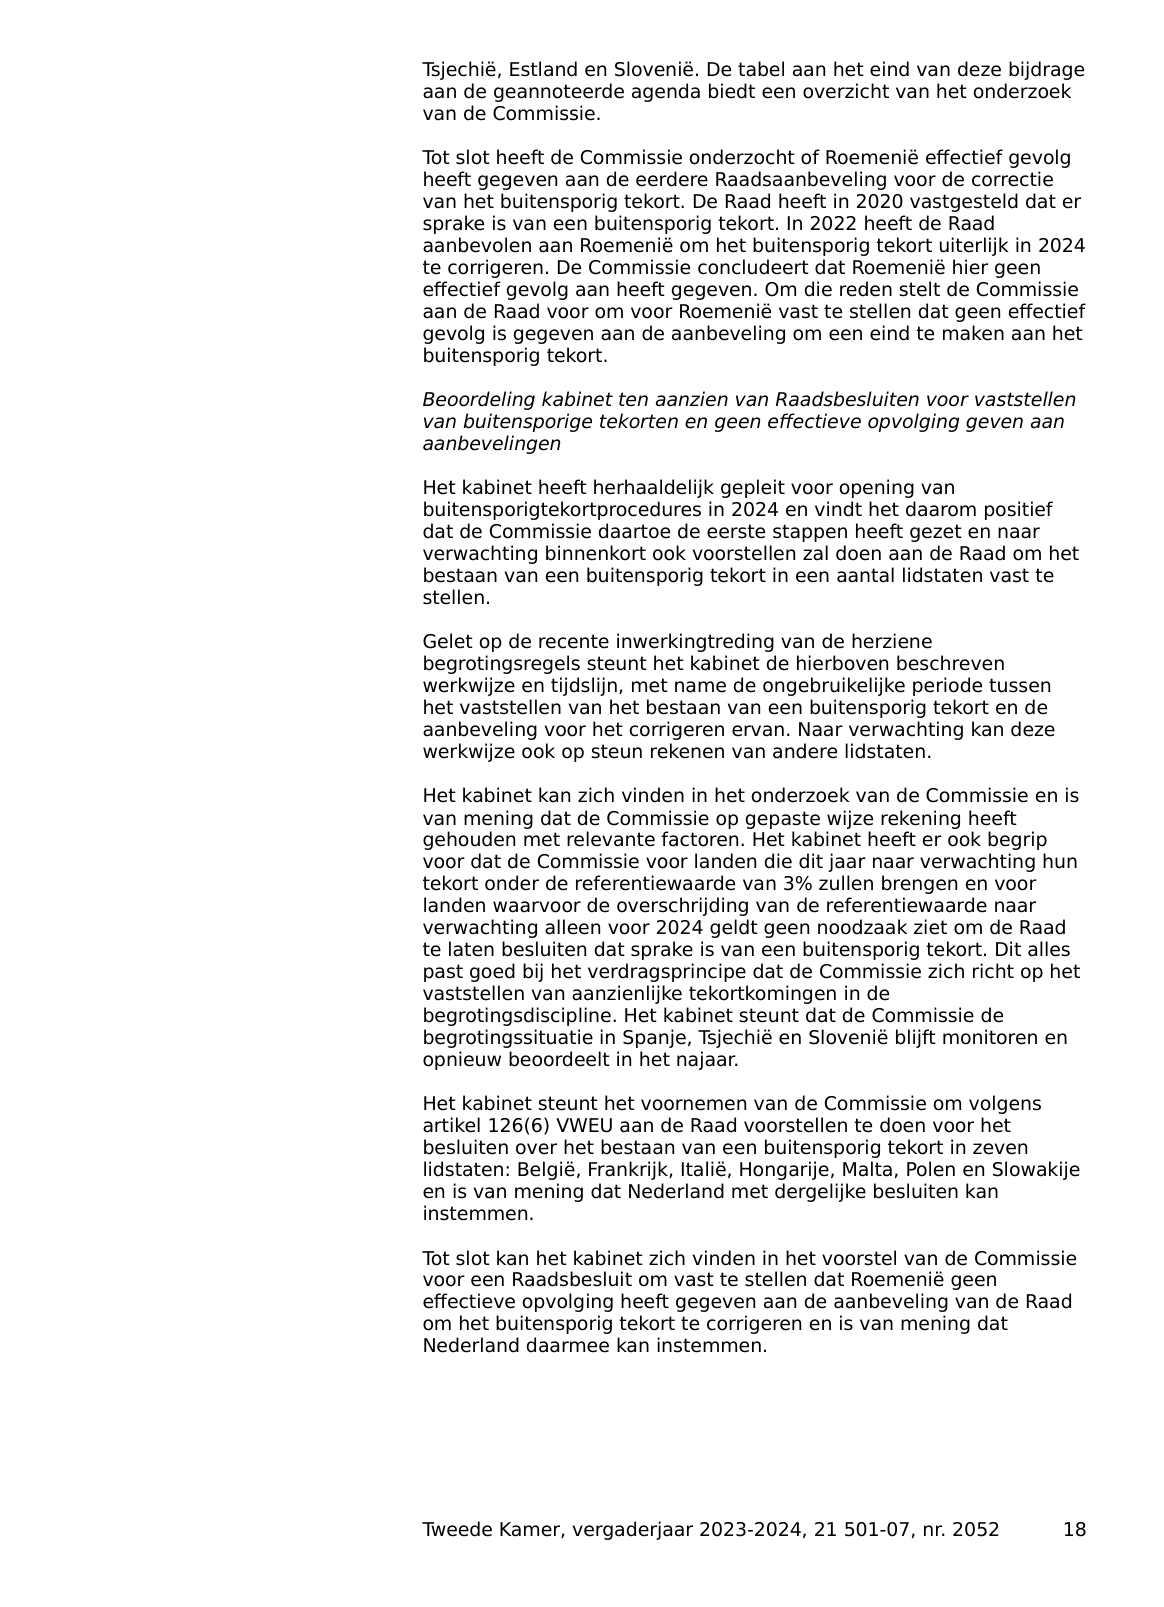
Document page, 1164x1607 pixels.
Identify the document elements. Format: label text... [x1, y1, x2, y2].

text Gelet op de recente inwerkingtreding van de herziene begrotingsregels steunt het kabinet de hierboven beschreven werkwijze en tijdslijn, met name de ongebruikelijke periode tussen het vaststellen van het bestaan van een buitensporig tekort en de aanbeveling voor het corrigeren ervan. Naar verwachting kan deze werkwijze ook op steun rekenen van andere lidstaten. [422, 631, 1087, 763]
text Het kabinet steunt het voornemen van de Commissie om volgens artikel 126(6) VWEU aan de Raad voorstellen te doen voor het besluiten over het bestaan van een buitensporig tekort in zeven lidstaten: België, Frankrijk, Italië, Hongarije, Malta, Polen en Slowakije en is van mening dat Nederland met dergelijke besluiten kan instemmen. [422, 1093, 1087, 1225]
text Het kabinet kan zich vinden in het onderzoek van de Commissie en is van mening dat de Commissie op gepaste wijze rekening heeft gehouden met relevante factoren. Het kabinet heeft er ook begrip voor dat de Commissie voor landen die dit jaar naar verwachting hun tekort onder de referentiewaarde van 3% zullen brengen en voor landen waarvoor de overschrijding van de referentiewaarde naar verwachting alleen voor 2024 geldt geen noodzaak ziet om de Raad te laten besluiten dat sprake is van een buitensporig tekort. Dit alles past goed bij het verdragsprincipe dat de Commissie zich richt op het vaststellen van aanzienlijke tekortkomingen in de begrotingsdiscipline. Het kabinet steunt dat de Commissie de begrotingssituatie in Spanje, Tsjechië en Slovenië blijft monitoren en opnieuw beoordeelt in het najaar. [422, 785, 1087, 1071]
text Tsjechië, Estland en Slovenië. De tabel aan het eind van deze bijdrage aan de geannoteerde agenda biedt een overzicht van het onderzoek van de Commissie. [422, 59, 1087, 125]
text Tot slot kan het kabinet zich vinden in het voorstel van de Commissie voor een Raadsbesluit om vast te stellen dat Roemenië geen effectieve opvolging heeft gegeven aan de aanbeveling van de Raad om het buitensporig tekort te corrigeren en is van mening dat Nederland daarmee kan instemmen. [422, 1247, 1087, 1357]
text Tot slot heeft de Commissie onderzocht of Roemenië effectief gevolg heeft gegeven aan de eerdere Raadsaanbeveling voor de correctie van het buitensporig tekort. De Raad heeft in 2020 vastgesteld dat er sprake is van een buitensporig tekort. In 2022 heeft de Raad aanbevolen aan Roemenië om het buitensporig tekort uiterlijk in 2024 te corrigeren. De Commissie concludeert dat Roemenië hier geen effectief gevolg aan heeft gegeven. Om die reden stelt de Commissie aan de Raad voor om voor Roemenië vast te stellen dat geen effectief gevolg is gegeven aan de aanbeveling om een eind te maken aan het buitensporig tekort. [422, 147, 1087, 367]
text Het kabinet heeft herhaaldelijk gepleit voor opening van buitensporigtekortprocedures in 2024 en vindt het daarom positief dat de Commissie daartoe de eerste stappen heeft gezet en naar verwachting binnenkort ook voorstellen zal doen aan de Raad om het bestaan van een buitensporig tekort in een aantal lidstaten vast te stellen. [422, 477, 1087, 609]
subtitle Beoordeling kabinet ten aanzien van Raadsbesluiten voor vaststellen van buitensporige tekorten en geen effectieve opvolging geven aan aanbevelingen [422, 389, 1087, 455]
